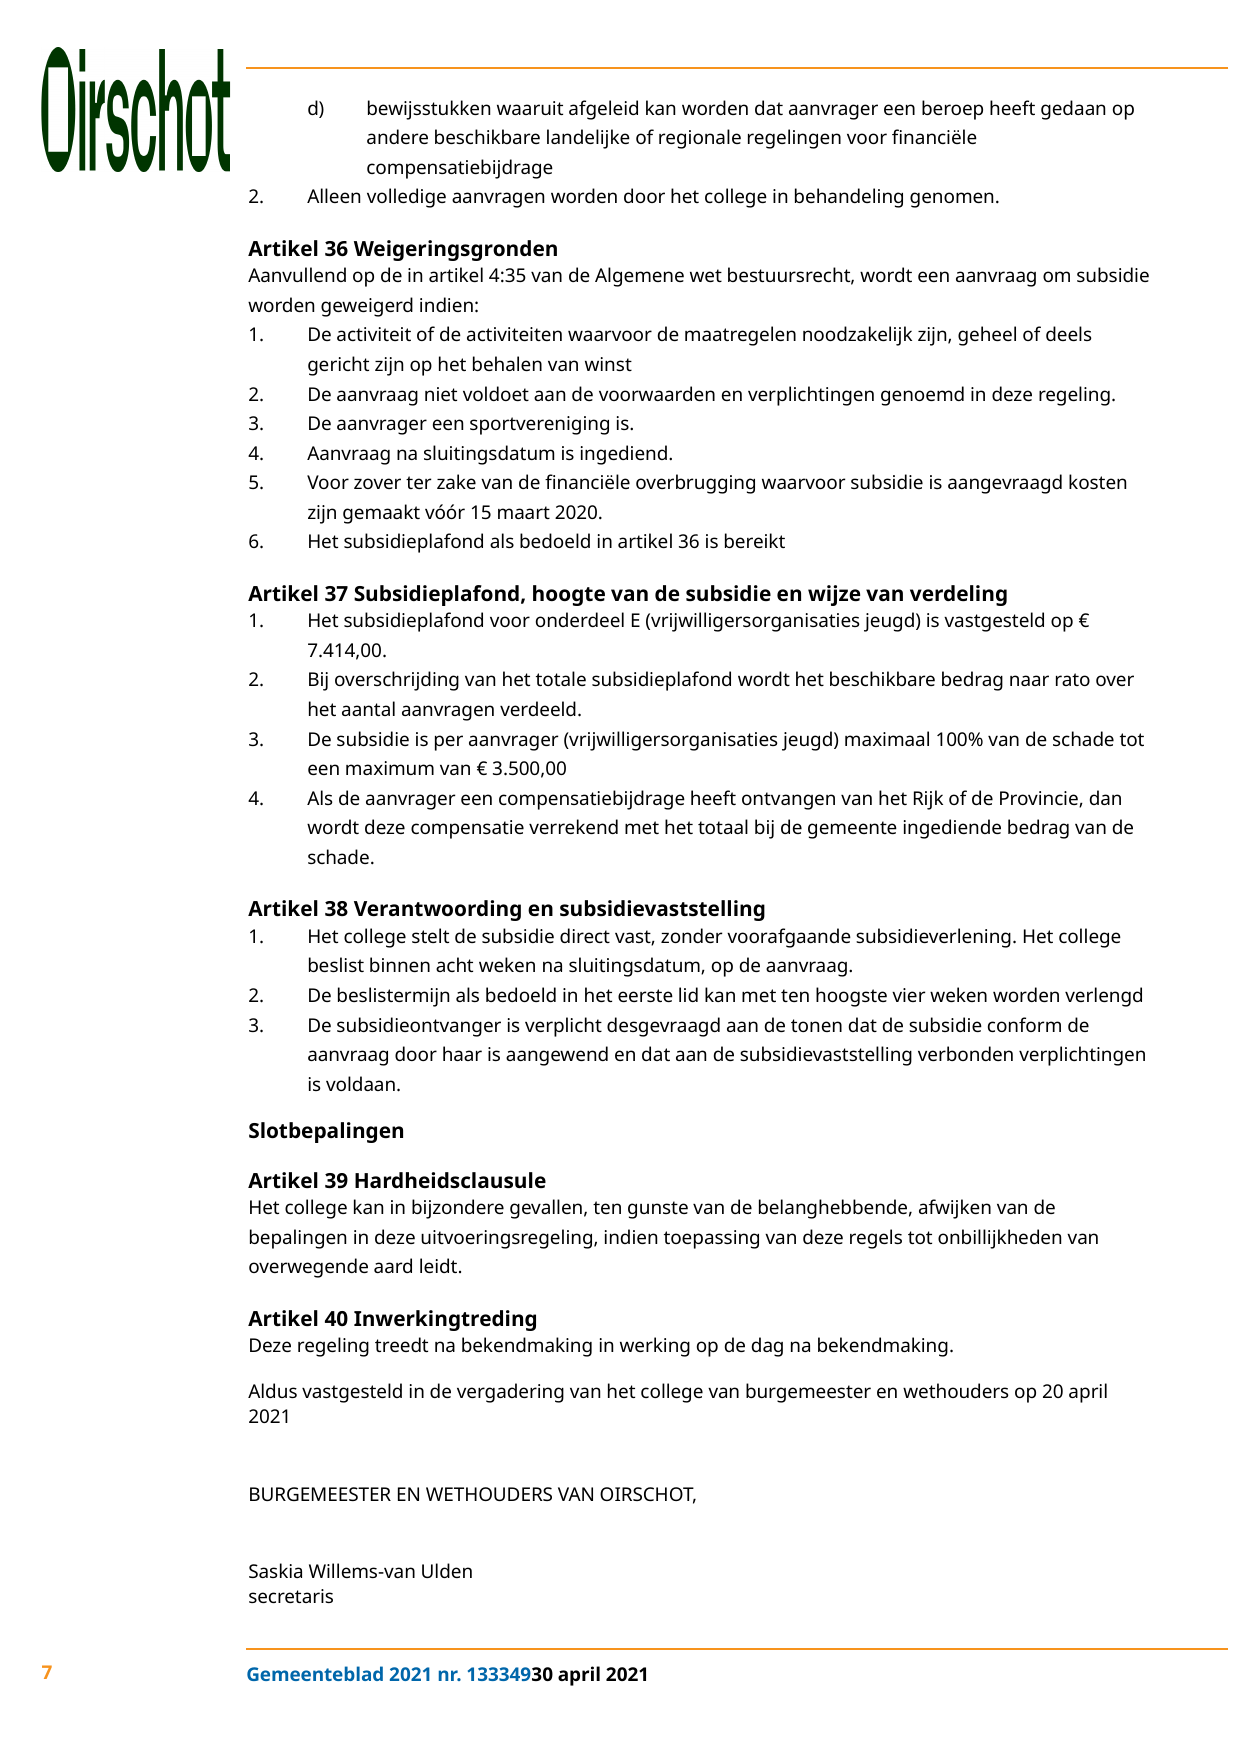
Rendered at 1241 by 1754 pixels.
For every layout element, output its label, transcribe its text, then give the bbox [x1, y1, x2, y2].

list Bij overschrijding van het totale subsidieplafond wordt het beschikbare bedrag naar rato over het aantal aanvragen verdeeld. [248, 667, 1152, 722]
list Het college stelt de subsidie direct vast, zonder voorafgaande subsidieverlening. Het college beslist binnen acht weken na sluitingsdatum, op de aanvraag. [248, 923, 1152, 978]
text Artikel 39 Hardheidsclausule [248, 1166, 1152, 1194]
text BURGEMEESTER EN WETHOUDERS VAN OIRSCHOT, [248, 1481, 1152, 1507]
text Het college kan in bijzondere gevallen, ten gunste van de belanghebbende, afwijken van de bepalingen in deze uitvoeringsregeling, indien toepassing van deze regels tot onbillijkheden van overwegende aard leidt. [248, 1194, 1152, 1279]
list De aanvrager een sportvereniging is. [248, 410, 1152, 436]
list De subsidie is per aanvrager (vrijwilligersorganisaties jeugd) maximaal 100% van de schade tot een maximum van € 3.500,00 [248, 726, 1152, 781]
text Saskia Willems-van Ulden [248, 1558, 1152, 1584]
list Als de aanvrager een compensatiebijdrage heeft ontvangen van het Rijk of de Provincie, dan wordt deze compensatie verrekend met het totaal bij de gemeente ingediende bedrag van de schade. [248, 785, 1152, 870]
text Artikel 40 Inwerkingtreding [248, 1304, 1152, 1332]
text secretaris [248, 1584, 1152, 1609]
list Voor zover ter zake van de financiële overbrugging waarvoor subsidie is aangevraagd kosten zijn gemaakt vóór 15 maart 2020. [248, 469, 1152, 525]
list bewijsstukken waaruit afgeleid kan worden dat aanvrager een beroep heeft gedaan op andere beschikbare landelijke of regionale regelingen voor financiële compensatiebijdrage [307, 95, 1152, 180]
list Het subsidieplafond als bedoeld in artikel 36 is bereikt [248, 529, 1152, 554]
list Het subsidieplafond voor onderdeel E (vrijwilligersorganisaties jeugd) is vastgesteld op € 7.414,00. [248, 607, 1152, 663]
list Aanvraag na sluitingsdatum is ingediend. [248, 440, 1152, 466]
text Artikel 36 Weigeringsgronden [248, 234, 1152, 262]
list De activiteit of de activiteiten waarvoor de maatregelen noodzakelijk zijn, geheel of deels gericht zijn op het behalen van winst [248, 322, 1152, 377]
list De beslistermijn als bedoeld in het eerste lid kan met ten hoogste vier weken worden verlengd [248, 982, 1152, 1008]
text Aanvullend op de in artikel 4:35 van de Algemene wet bestuursrecht, wordt een aanvraag om subsidie worden geweigerd indien: [248, 262, 1152, 318]
list Alleen volledige aanvragen worden door het college in behandeling genomen. [248, 183, 1152, 209]
text Aldus vastgesteld in de vergadering van het college van burgemeester en wethouders op 20 april 2021 [248, 1378, 1152, 1429]
text Artikel 37 Subsidieplafond, hoogte van de subsidie en wijze van verdeling [248, 579, 1152, 607]
text Artikel 38 Verantwoording en subsidievaststelling [248, 894, 1152, 923]
list De aanvraag niet voldoet aan de voorwaarden en verplichtingen genoemd in deze regeling. [248, 381, 1152, 406]
text Slotbepalingen [248, 1117, 1152, 1145]
text Deze regeling treedt na bekendmaking in werking op de dag na bekendmaking. [248, 1332, 1152, 1358]
picture [41, 47, 231, 172]
list De subsidieontvanger is verplicht desgevraagd aan de tonen dat de subsidie conform de aanvraag door haar is aangewend en dat aan de subsidievaststelling verbonden verplichtingen is voldaan. [248, 1012, 1152, 1097]
